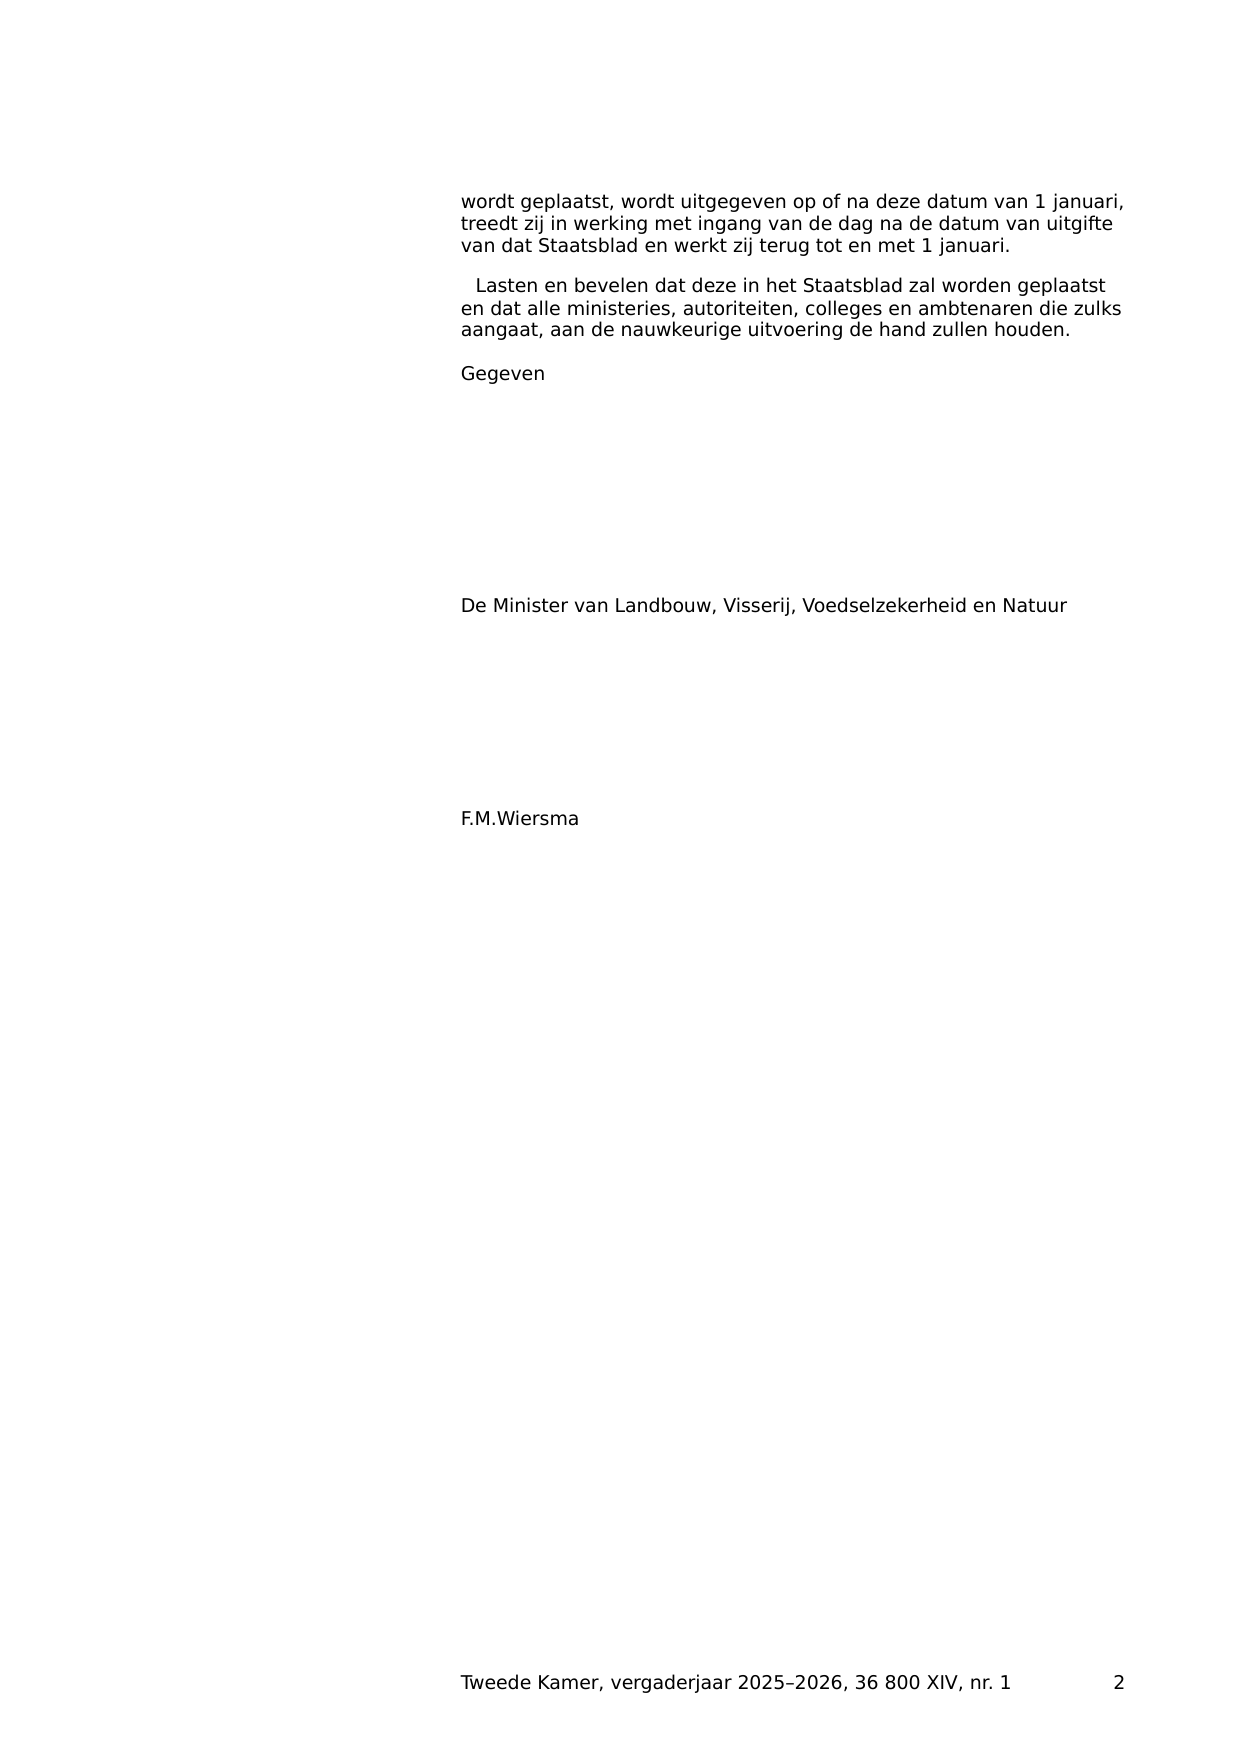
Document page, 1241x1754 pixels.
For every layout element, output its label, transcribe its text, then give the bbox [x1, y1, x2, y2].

text Lasten en bevelen dat deze in het Staatsblad zal worden geplaatst en dat alle ministeries, autoriteiten, colleges en ambtenaren die zulks aangaat, aan de nauwkeurige uitvoering de hand zullen houden. [461, 275, 1125, 341]
text F.M.Wiersma [461, 807, 1125, 829]
text De Minister van Landbouw, Visserij, Voedselzekerheid en Natuur [461, 595, 1125, 617]
text wordt geplaatst, wordt uitgegeven op of na deze datum van 1 januari, treedt zij in werking met ingang van de dag na de datum van uitgifte van dat Staatsblad en werkt zij terug tot en met 1 januari. [461, 191, 1125, 257]
text Gegeven [461, 363, 1125, 385]
